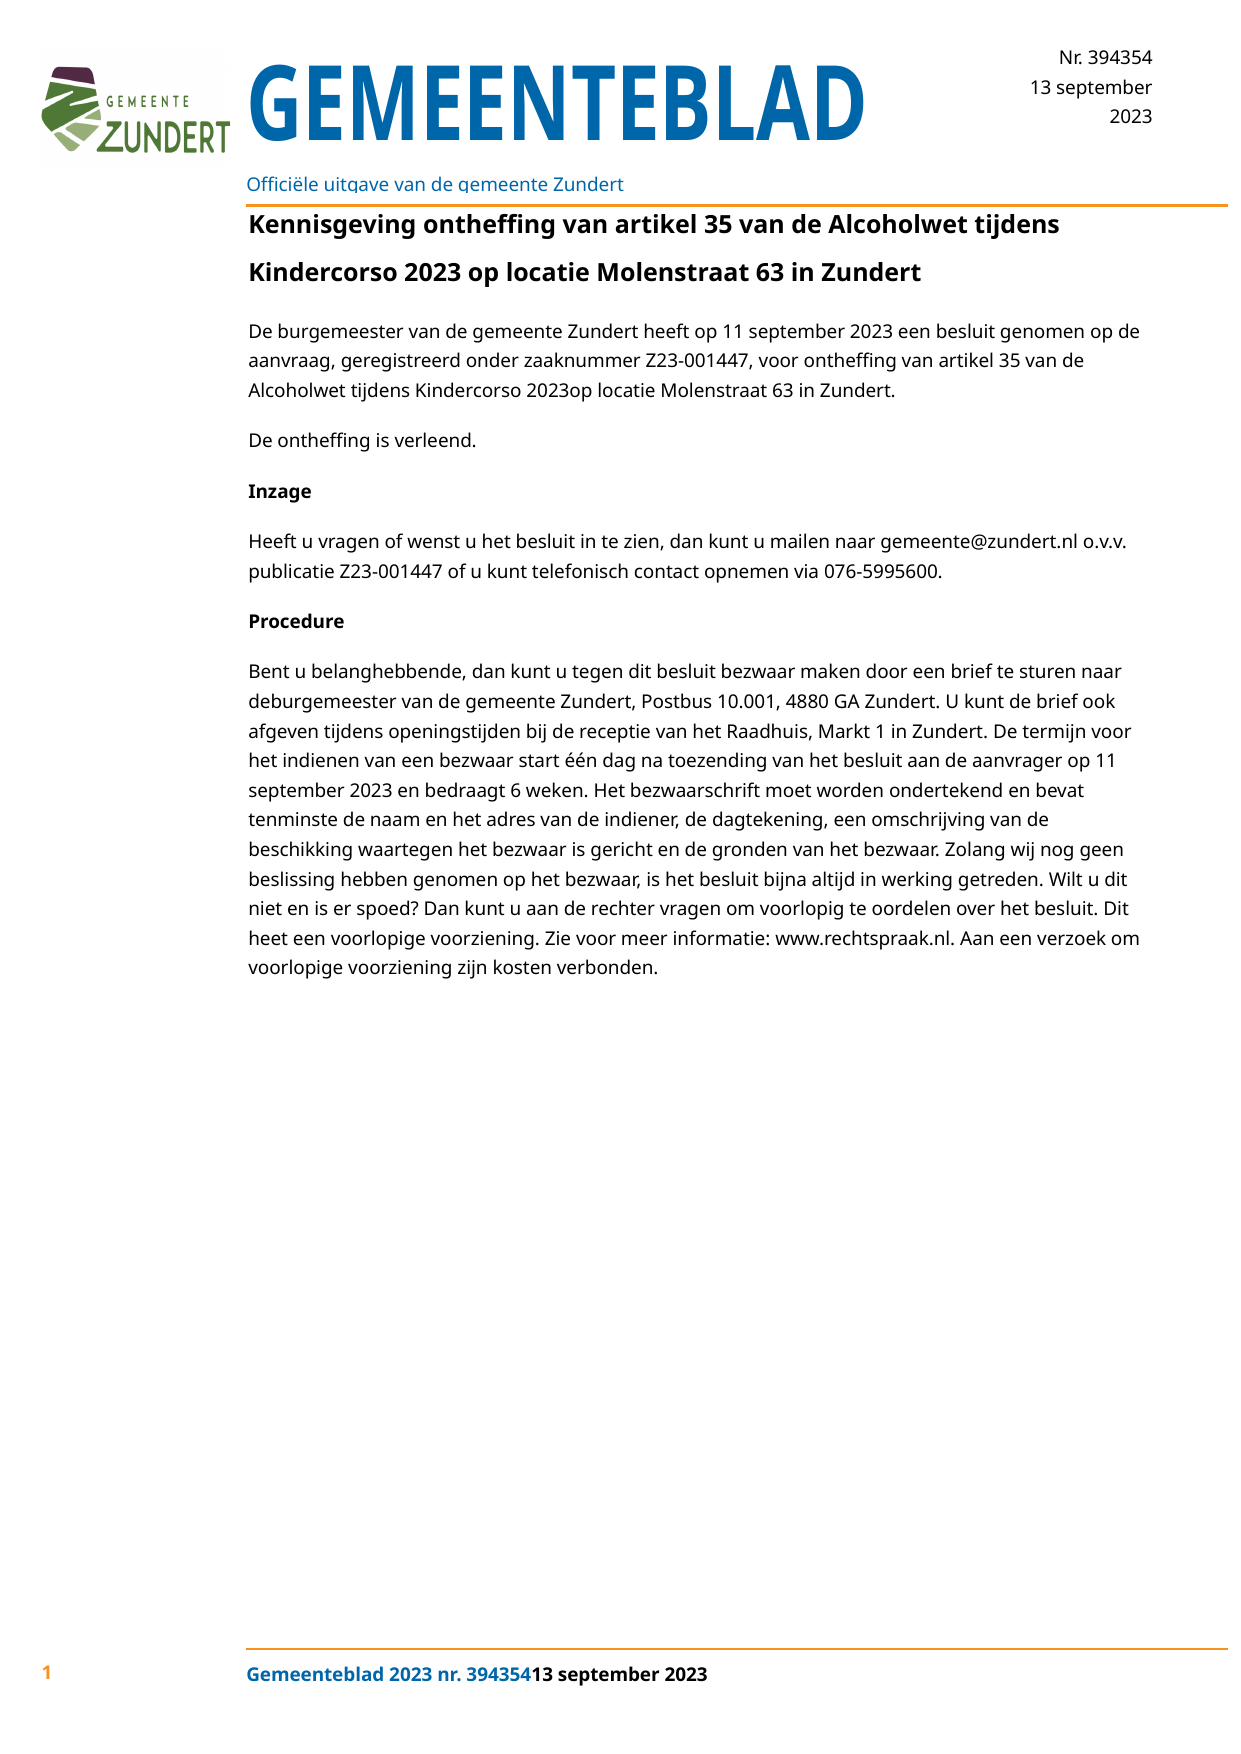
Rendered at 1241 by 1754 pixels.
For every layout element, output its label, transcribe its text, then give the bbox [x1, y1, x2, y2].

text De ontheffing is verleend. [248, 427, 1152, 453]
text Heeft u vragen of wenst u het besluit in te zien, dan kunt u mailen naar gemeente@zundert.nl o.v.v. publicatie Z23-001447 of u kunt telefonisch contact opnemen via 076-5995600. [248, 528, 1152, 584]
text Inzage [248, 478, 1152, 504]
text De burgemeester van de gemeente Zundert heeft op 11 september 2023 een besluit genomen op de aanvraag, geregistreerd onder zaaknummer Z23-001447, voor ontheffing van artikel 35 van de Alcoholwet tijdens Kindercorso 2023op locatie Molenstraat 63 in Zundert. [248, 318, 1152, 403]
text Kennisgeving ontheffing van artikel 35 van de Alcoholwet tijdens Kindercorso 2023 op locatie Molenstraat 63 in Zundert [248, 207, 1152, 288]
text Bent u belanghebbende, dan kunt u tegen dit besluit bezwaar maken door een brief te sturen naar deburgemeester van de gemeente Zundert, Postbus 10.001, 4880 GA Zundert. U kunt de brief ook afgeven tijdens openingstijden bij de receptie van het Raadhuis, Markt 1 in Zundert. De termijn voor het indienen van een bezwaar start één dag na toezending van het besluit aan de aanvrager op 11 september 2023 en bedraagt 6 weken. Het bezwaarschrift moet worden ondertekend en bevat tenminste de naam en het adres van de indiener, de dagtekening, een omschrijving van de beschikking waartegen het bezwaar is gericht en de gronden van het bezwaar. Zolang wij nog geen beslissing hebben genomen op het bezwaar, is het besluit bijna altijd in werking getreden. Wilt u dit niet en is er spoed? Dan kunt u aan de rechter vragen om voorlopig te oordelen over het besluit. Dit heet een voorlopige voorziening. Zie voor meer informatie: www.rechtspraak.nl. Aan een verzoek om voorlopige voorziening zijn kosten verbonden. [248, 659, 1152, 980]
picture [41, 47, 231, 172]
text Procedure [248, 608, 1152, 634]
